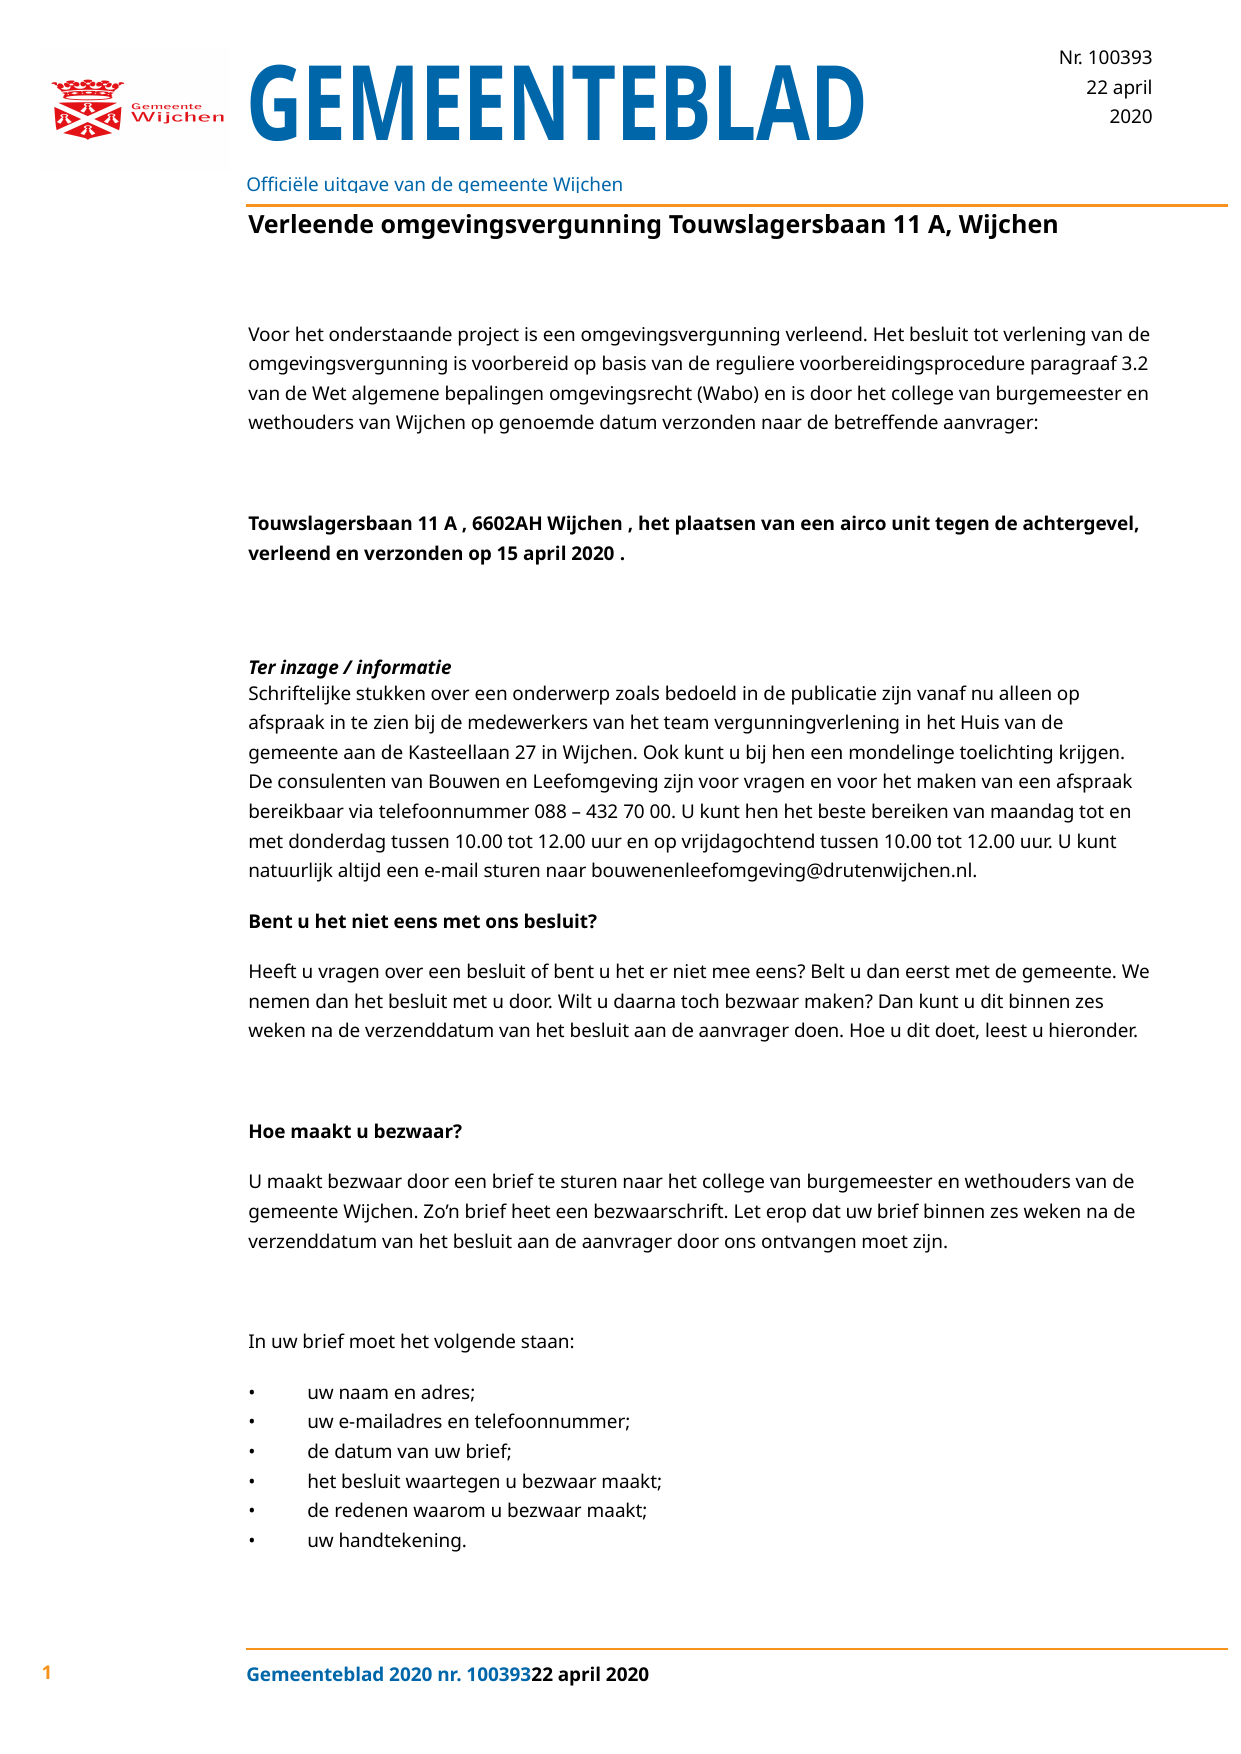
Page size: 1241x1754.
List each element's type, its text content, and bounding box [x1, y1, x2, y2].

list uw e-mailadres en telefoonnummer; [248, 1409, 1152, 1434]
text Bent u het niet eens met ons besluit? [248, 908, 1152, 934]
picture [41, 47, 231, 172]
list uw handtekening. [248, 1527, 1152, 1553]
list het besluit waartegen u bezwaar maakt; [248, 1468, 1152, 1494]
list de redenen waarom u bezwaar maakt; [248, 1497, 1152, 1523]
text Ter inzage / informatie [248, 654, 1152, 680]
text Verleende omgevingsvergunning Touwslagersbaan 11 A, Wijchen [248, 207, 1152, 241]
text Schriftelijke stukken over een onderwerp zoals bedoeld in de publicatie zijn vanaf nu alleen op afspraak in te zien bij de medewerkers van het team vergunningverlening in het Huis van de gemeente aan de Kasteellaan 27 in Wijchen. Ook kunt u bij hen een mondelinge toelichting krijgen. De consulenten van Bouwen en Leefomgeving zijn voor vragen en voor het maken van een afspraak bereikbaar via telefoonnummer 088 – 432 70 00. U kunt hen het beste bereiken van maandag tot en met donderdag tussen 10.00 tot 12.00 uur en op vrijdagochtend tussen 10.00 tot 12.00 uur. U kunt natuurlijk altijd een e-mail sturen naar bouwenenleefomgeving@drutenwijchen.nl. [248, 680, 1152, 883]
text U maakt bezwaar door een brief te sturen naar het college van burgemeester en wethouders van de gemeente Wijchen. Zo’n brief heet een bezwaarschrift. Let erop dat uw brief binnen zes weken na de verzenddatum van het besluit aan de aanvrager door ons ontvangen moet zijn. [248, 1169, 1152, 1254]
text Voor het onderstaande project is een omgevingsvergunning verleend. Het besluit tot verlening van de omgevingsvergunning is voorbereid op basis van de reguliere voorbereidingsprocedure paragraaf 3.2 van de Wet algemene bepalingen omgevingsrecht (Wabo) en is door het college van burgemeester en wethouders van Wijchen op genoemde datum verzonden naar de betreffende aanvrager: [248, 321, 1152, 435]
text In uw brief moet het volgende staan: [248, 1329, 1152, 1354]
list uw naam en adres; [248, 1379, 1152, 1405]
text Touwslagersbaan 11 A , 6602AH Wijchen , het plaatsen van een airco unit tegen de achtergevel, verleend en verzonden op 15 april 2020 . [248, 510, 1152, 566]
text Heeft u vragen over een besluit of bent u het er niet mee eens? Belt u dan eerst met de gemeente. We nemen dan het besluit met u door. Wilt u daarna toch bezwaar maken? Dan kunt u dit binnen zes weken na de verzenddatum van het besluit aan de aanvrager doen. Hoe u dit doet, leest u hieronder. [248, 958, 1152, 1043]
list de datum van uw brief; [248, 1438, 1152, 1464]
text Hoe maakt u bezwaar? [248, 1118, 1152, 1144]
